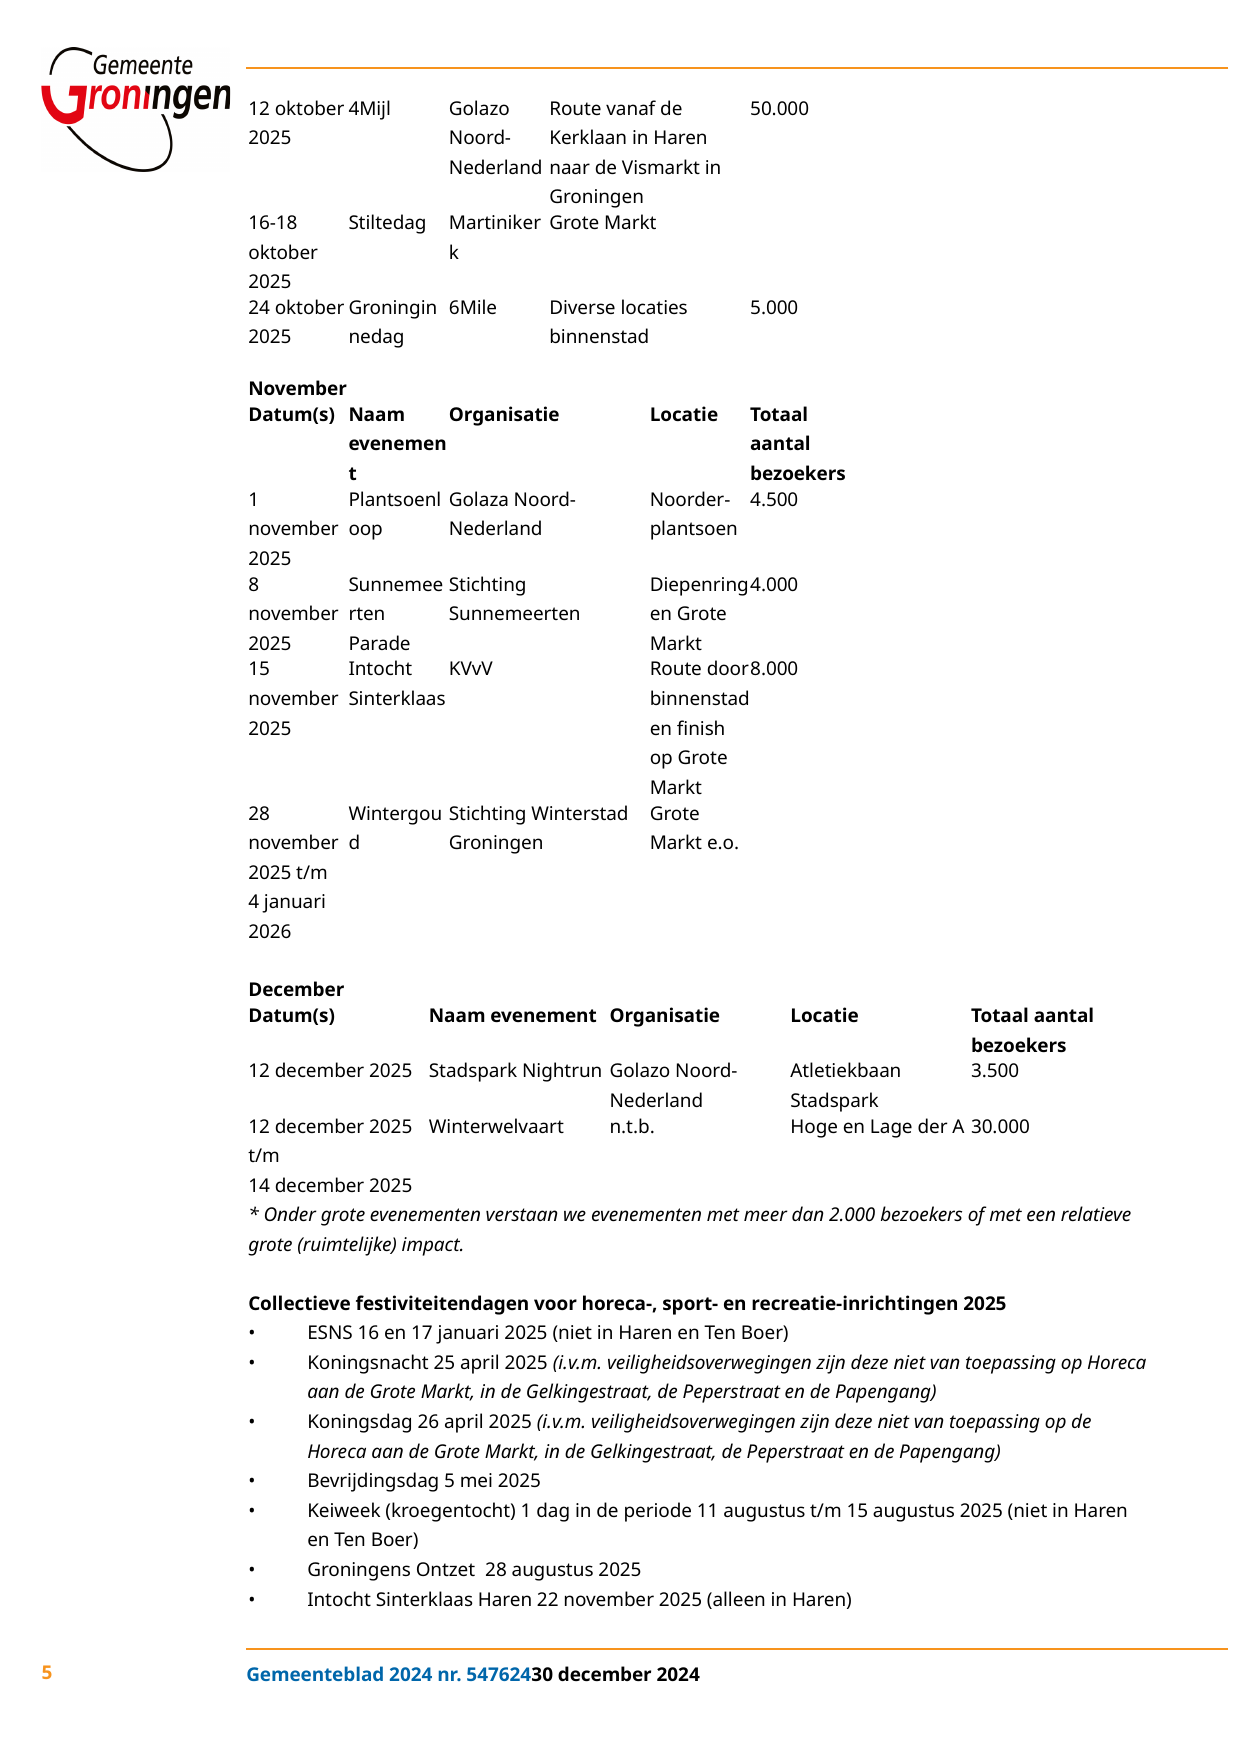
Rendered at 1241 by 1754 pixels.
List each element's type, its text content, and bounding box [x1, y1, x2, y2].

table_cell Golazo Noord-Nederland [609, 1058, 790, 1113]
table_header [609, 977, 790, 1002]
table_cell Route door binnenstad en finish op Grote Markt [650, 656, 750, 800]
table_cell Noorder- plantsoen [650, 486, 750, 571]
table_cell 30.000 [971, 1113, 1152, 1198]
table_cell 12 december 2025 t/m 14 december 2025 [248, 1113, 429, 1198]
table_cell Locatie [650, 401, 750, 486]
table_cell 3.500 [971, 1058, 1152, 1113]
table_cell Naam evenement [348, 401, 449, 486]
table_cell Organisatie [449, 401, 649, 486]
table_cell Golaza Noord-Nederland [449, 486, 649, 571]
table_header December [248, 977, 429, 1002]
table_cell 8 november 2025 [248, 571, 348, 656]
table_cell [449, 350, 549, 375]
table_cell Datum(s) [248, 1003, 429, 1058]
list Koningsnacht 25 april 2025 (i.v.m. veiligheidsoverwegingen zijn deze niet van toepassing op Horeca aan de Grote Markt, in de Gelkingestraat, de Peperstraat en de Papengang) [248, 1349, 1152, 1404]
table_cell 24 oktober 2025 [248, 294, 348, 349]
table_header [790, 977, 971, 1002]
table_cell 16-18 oktober 2025 [248, 209, 348, 294]
table_cell 15 november 2025 [248, 656, 348, 800]
table_cell Martinikerk [449, 209, 549, 294]
table_cell 5.000 [750, 294, 850, 349]
table_cell Datum(s) [248, 401, 348, 486]
table_cell KVvV [449, 656, 649, 800]
text Collectieve festiviteitendagen voor horeca-, sport- en recreatie-inrichtingen 2025 [248, 1290, 1152, 1316]
list Groningens Ontzet 28 augustus 2025 [248, 1556, 1152, 1582]
table_header [429, 977, 609, 1002]
list Koningsdag 26 april 2025 (i.v.m. veiligheidsoverwegingen zijn deze niet van toepassing op de Horeca aan de Grote Markt, in de Gelkingestraat, de Peperstraat en de Papengang) [248, 1408, 1152, 1463]
list Keiweek (kroegentocht) 1 dag in de periode 11 augustus t/m 15 augustus 2025 (niet in Haren en Ten Boer) [248, 1497, 1152, 1552]
picture [41, 47, 231, 172]
table_cell Sunnemeerten Parade [348, 571, 449, 656]
table_cell 4.500 [750, 486, 850, 571]
table_cell Diverse locaties binnenstad [549, 294, 750, 349]
table_cell 4Mijl [348, 95, 449, 209]
table_cell Stadspark Nightrun [429, 1058, 609, 1113]
table_cell [750, 350, 850, 375]
table_cell Stichting Sunnemeerten [449, 571, 649, 656]
table_cell [248, 350, 348, 375]
table_cell [449, 375, 649, 401]
table_cell Stichting Winterstad Groningen [449, 800, 649, 944]
table_cell 8.000 [750, 656, 850, 800]
table_cell Wintergoud [348, 800, 449, 944]
table_cell Intocht Sinterklaas [348, 656, 449, 800]
list Intocht Sinterklaas Haren 22 november 2025 (alleen in Haren) [248, 1586, 1152, 1611]
table_cell 50.000 [750, 95, 850, 209]
table_cell 12 oktober 2025 [248, 95, 348, 209]
table_cell Organisatie [609, 1003, 790, 1058]
text * Onder grote evenementen verstaan we evenementen met meer dan 2.000 bezoekers of met een relatieve grote (ruimtelijke) impact. [248, 1201, 1152, 1256]
table_cell Diepenring en Grote Markt [650, 571, 750, 656]
table_cell [348, 375, 449, 401]
table_cell Groninginnedag [348, 294, 449, 349]
list Bevrijdingsdag 5 mei 2025 [248, 1467, 1152, 1493]
table_cell Locatie [790, 1003, 971, 1058]
table_cell Winterwelvaart [429, 1113, 609, 1198]
table_cell [750, 209, 850, 294]
table_cell [549, 350, 750, 375]
list ESNS 16 en 17 januari 2025 (niet in Haren en Ten Boer) [248, 1319, 1152, 1345]
table_cell Stiltedag [348, 209, 449, 294]
table_cell [750, 800, 850, 944]
table_cell [348, 350, 449, 375]
table_cell [650, 375, 750, 401]
table_cell Route vanaf de Kerklaan in Haren naar de Vismarkt in Groningen [549, 95, 750, 209]
table_cell [750, 375, 850, 401]
table_cell November [248, 375, 348, 401]
table_cell Golazo Noord-Nederland [449, 95, 549, 209]
table_cell n.t.b. [609, 1113, 790, 1198]
table_cell 28 november 2025 t/m 4 januari 2026 [248, 800, 348, 944]
table_cell Hoge en Lage der A [790, 1113, 971, 1198]
table_cell 1 november 2025 [248, 486, 348, 571]
table_cell Totaal aantal bezoekers [750, 401, 850, 486]
table_cell 6Mile [449, 294, 549, 349]
table_cell Totaal aantal bezoekers [971, 1003, 1152, 1058]
table_cell Plantsoenloop [348, 486, 449, 571]
table_cell Naam evenement [429, 1003, 609, 1058]
table_cell Grote Markt [549, 209, 750, 294]
table_cell 4.000 [750, 571, 850, 656]
table_header [971, 977, 1152, 1002]
table_cell Grote Markt e.o. [650, 800, 750, 944]
table_cell Atletiekbaan Stadspark [790, 1058, 971, 1113]
table_cell 12 december 2025 [248, 1058, 429, 1113]
